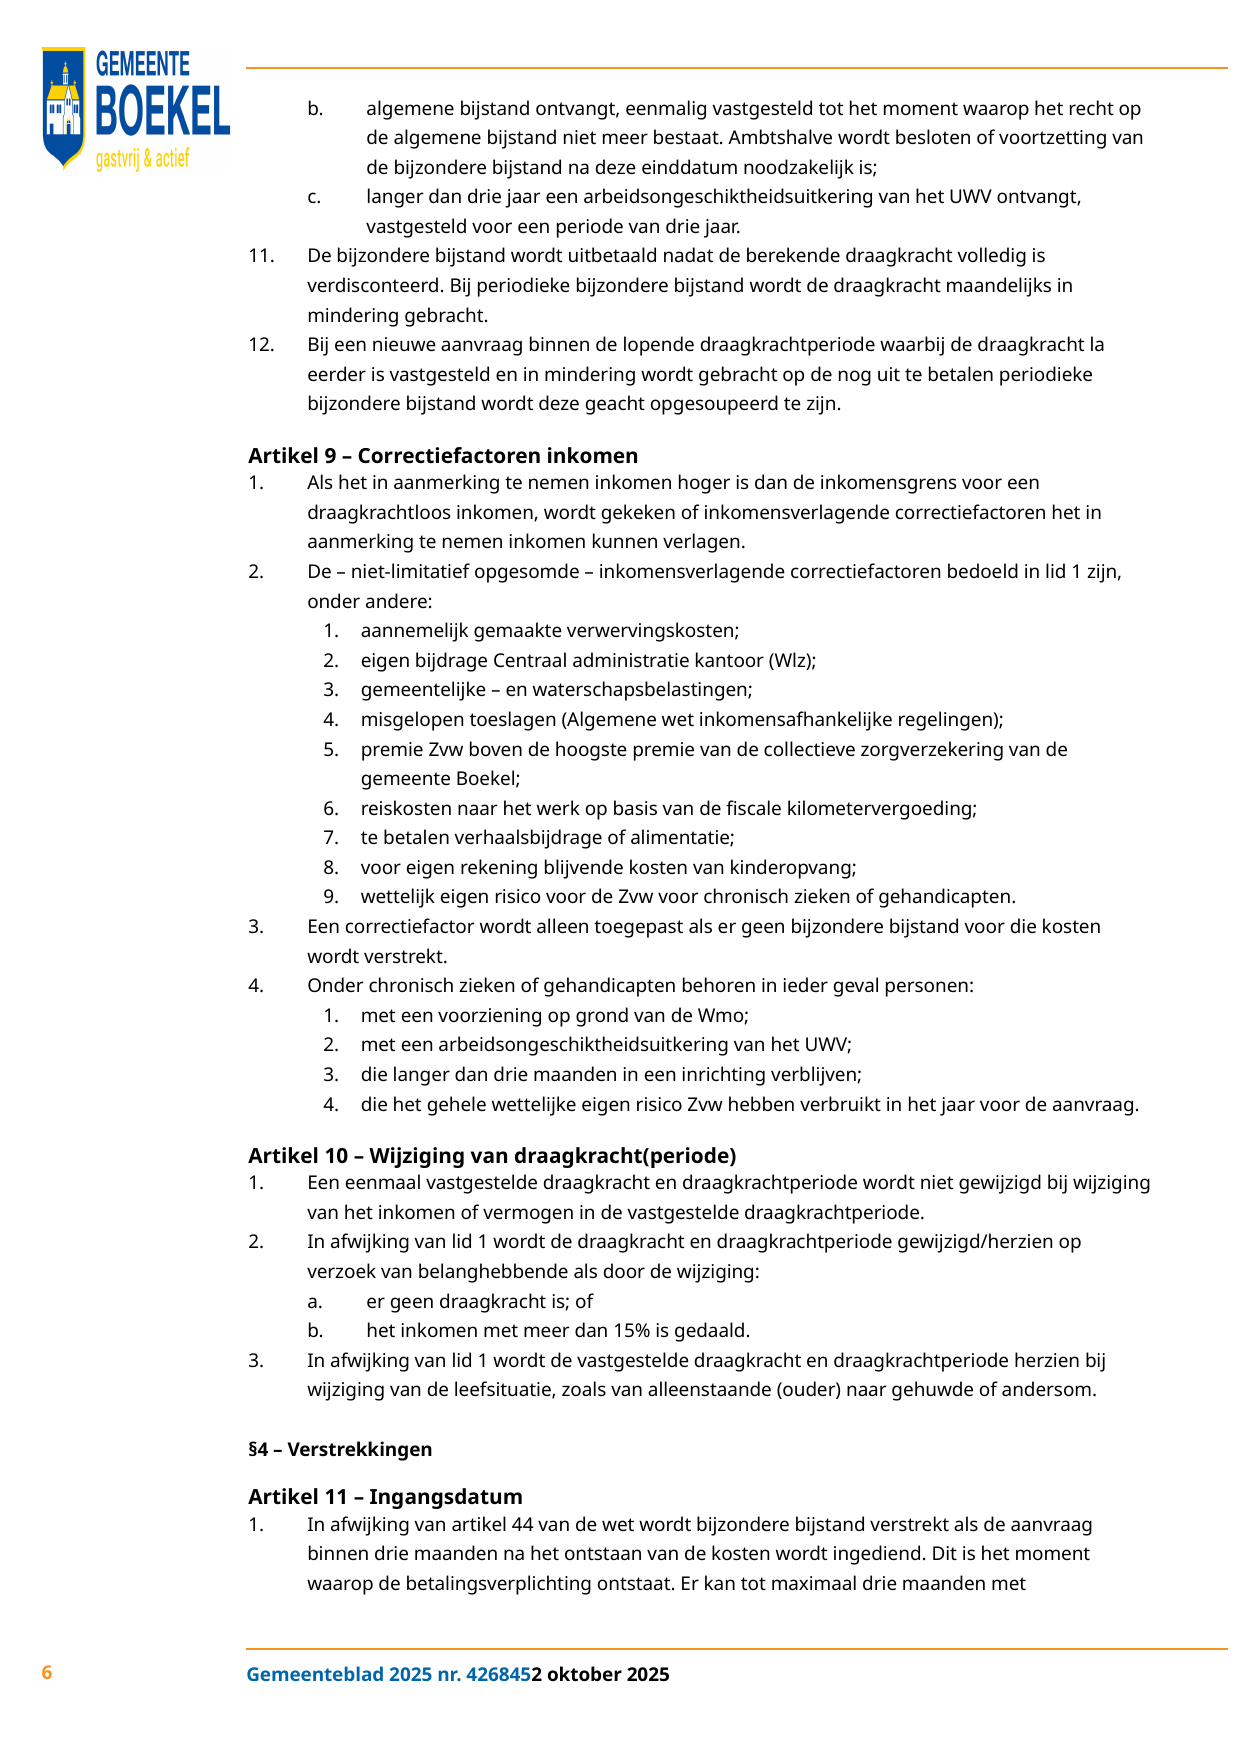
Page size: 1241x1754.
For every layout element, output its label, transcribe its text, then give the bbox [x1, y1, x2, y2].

list reiskosten naar het werk op basis van de fiscale kilometervergoeding; [323, 795, 1152, 821]
list aannemelijk gemaakte verwervingskosten; [323, 617, 1152, 643]
list eigen bijdrage Centraal administratie kantoor (Wlz); [323, 647, 1152, 673]
list De bijzondere bijstand wordt uitbetaald nadat de berekende draagkracht volledig is verdisconteerd. Bij periodieke bijzondere bijstand wordt de draagkracht maandelijks in mindering gebracht. [248, 243, 1152, 328]
list voor eigen rekening blijvende kosten van kinderopvang; [323, 854, 1152, 880]
list In afwijking van lid 1 wordt de draagkracht en draagkrachtperiode gewijzigd/herzien op verzoek van belanghebbende als door de wijziging: [248, 1229, 1152, 1284]
text §4 – Verstrekkingen [248, 1436, 1152, 1462]
list met een voorziening op grond van de Wmo; [323, 1002, 1152, 1028]
list het inkomen met meer dan 15% is gedaald. [307, 1317, 1152, 1343]
text Artikel 11 – Ingangsdatum [248, 1482, 1152, 1511]
list In afwijking van artikel 44 van de wet wordt bijzondere bijstand verstrekt als de aanvraag binnen drie maanden na het ontstaan van de kosten wordt ingediend. Dit is het moment waarop de betalingsverplichting ontstaat. Er kan tot maximaal drie maanden met [248, 1511, 1152, 1596]
list te betalen verhaalsbijdrage of alimentatie; [323, 824, 1152, 850]
list Een eenmaal vastgestelde draagkracht en draagkrachtperiode wordt niet gewijzigd bij wijziging van het inkomen of vermogen in de vastgestelde draagkrachtperiode. [248, 1169, 1152, 1225]
list wettelijk eigen risico voor de Zvw voor chronisch zieken of gehandicapten. [323, 884, 1152, 909]
list die langer dan drie maanden in een inrichting verblijven; [323, 1061, 1152, 1087]
list langer dan drie jaar een arbeidsongeschiktheidsuitkering van het UWV ontvangt, vastgesteld voor een periode van drie jaar. [307, 183, 1152, 239]
list Als het in aanmerking te nemen inkomen hoger is dan de inkomensgrens voor een draagkrachtloos inkomen, wordt gekeken of inkomensverlagende correctiefactoren het in aanmerking te nemen inkomen kunnen verlagen. [248, 469, 1152, 554]
list misgelopen toeslagen (Algemene wet inkomensafhankelijke regelingen); [323, 706, 1152, 732]
list er geen draagkracht is; of [307, 1288, 1152, 1314]
list In afwijking van lid 1 wordt de vastgestelde draagkracht en draagkrachtperiode herzien bij wijziging van de leefsituatie, zoals van alleenstaande (ouder) naar gehuwde of andersom. [248, 1347, 1152, 1402]
picture [41, 47, 231, 172]
list gemeentelijke – en waterschapsbelastingen; [323, 677, 1152, 702]
list premie Zvw boven de hoogste premie van de collectieve zorgverzekering van de gemeente Boekel; [323, 736, 1152, 791]
list Bij een nieuwe aanvraag binnen de lopende draagkrachtperiode waarbij de draagkracht la eerder is vastgesteld en in mindering wordt gebracht op de nog uit te betalen periodieke bijzondere bijstand wordt deze geacht opgesoupeerd te zijn. [248, 331, 1152, 416]
list algemene bijstand ontvangt, eenmalig vastgesteld tot het moment waarop het recht op de algemene bijstand niet meer bestaat. Ambtshalve wordt besloten of voortzetting van de bijzondere bijstand na deze einddatum noodzakelijk is; [307, 95, 1152, 180]
list met een arbeidsongeschiktheidsuitkering van het UWV; [323, 1032, 1152, 1057]
list Onder chronisch zieken of gehandicapten behoren in ieder geval personen: [248, 972, 1152, 998]
text Artikel 9 – Correctiefactoren inkomen [248, 441, 1152, 469]
text Artikel 10 – Wijziging van draagkracht(periode) [248, 1141, 1152, 1169]
list Een correctiefactor wordt alleen toegepast als er geen bijzondere bijstand voor die kosten wordt verstrekt. [248, 913, 1152, 968]
list De – niet-limitatief opgesomde – inkomensverlagende correctiefactoren bedoeld in lid 1 zijn, onder andere: [248, 558, 1152, 613]
list die het gehele wettelijke eigen risico Zvw hebben verbruikt in het jaar voor de aanvraag. [323, 1091, 1152, 1116]
